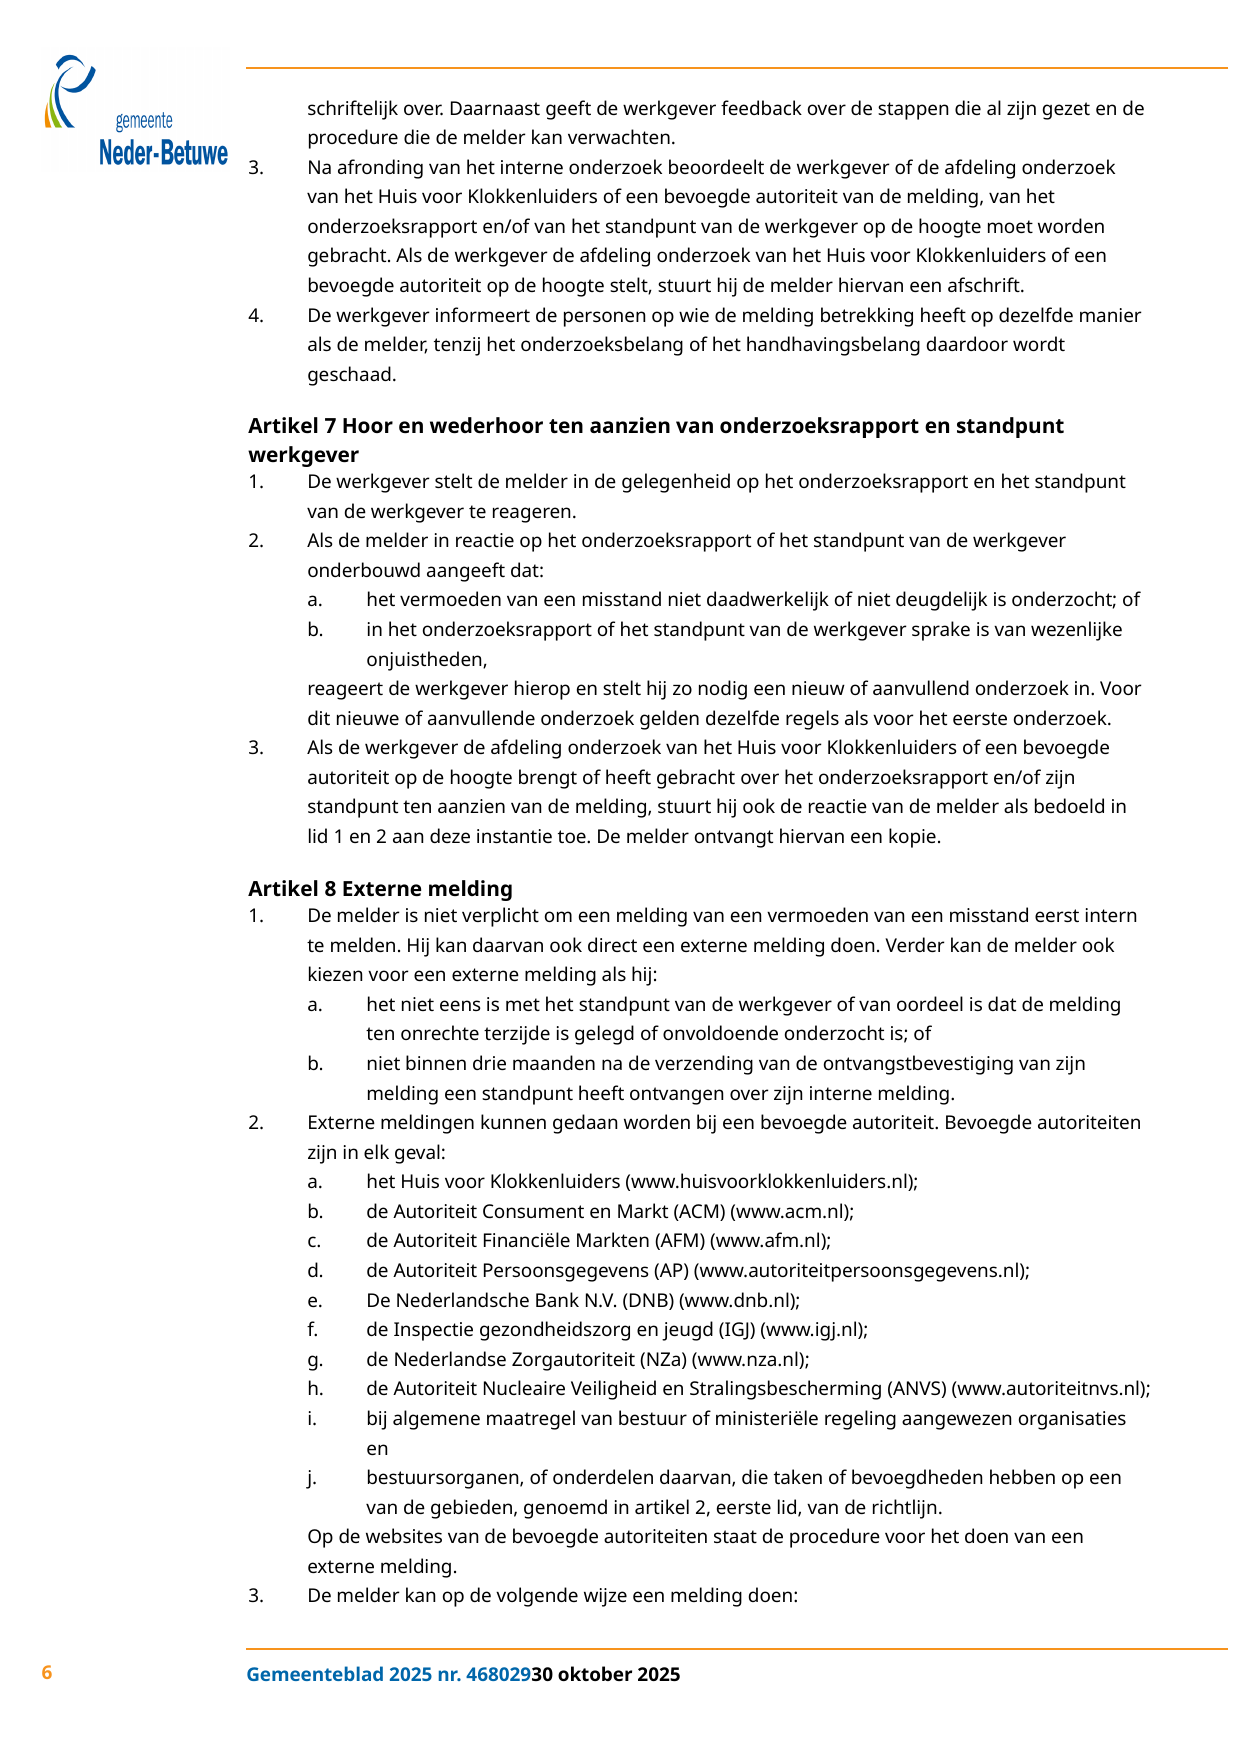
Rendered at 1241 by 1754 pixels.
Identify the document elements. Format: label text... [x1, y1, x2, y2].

list De Nederlandsche Bank N.V. (DNB) (www.dnb.nl); [307, 1287, 1152, 1312]
list de Nederlandse Zorgautoriteit (NZa) (www.nza.nl); [307, 1346, 1152, 1372]
list de Autoriteit Financiële Markten (AFM) (www.afm.nl); [307, 1228, 1152, 1253]
list bij algemene maatregel van bestuur of ministeriële regeling aangewezen organisaties en [307, 1405, 1152, 1460]
list reageert de werkgever hierop en stelt hij zo nodig een nieuw of aanvullend onderzoek in. Voor dit nieuwe of aanvullende onderzoek gelden dezelfde regels als voor het eerste onderzoek. [248, 675, 1152, 731]
list in het onderzoeksrapport of het standpunt van de werkgever sprake is van wezenlijke onjuistheden, [307, 616, 1152, 672]
text Artikel 8 Externe melding [248, 874, 1152, 902]
list schriftelijk over. Daarnaast geeft de werkgever feedback over de stappen die al zijn gezet en de procedure die de melder kan verwachten. [248, 95, 1152, 150]
list Na afronding van het interne onderzoek beoordeelt de werkgever of de afdeling onderzoek van het Huis voor Klokkenluiders of een bevoegde autoriteit van de melding, van het onderzoeksrapport en/of van het standpunt van de werkgever op de hoogte moet worden gebracht. Als de werkgever de afdeling onderzoek van het Huis voor Klokkenluiders of een bevoegde autoriteit op de hoogte stelt, stuurt hij de melder hiervan een afschrift. [248, 154, 1152, 298]
list de Autoriteit Nucleaire Veiligheid en Stralingsbescherming (ANVS) (www.autoriteitnvs.nl); [307, 1376, 1152, 1401]
list Als de werkgever de afdeling onderzoek van het Huis voor Klokkenluiders of een bevoegde autoriteit op de hoogte brengt of heeft gebracht over het onderzoeksrapport en/of zijn standpunt ten aanzien van de melding, stuurt hij ook de reactie van de melder als bedoeld in lid 1 en 2 aan deze instantie toe. De melder ontvangt hiervan een kopie. [248, 734, 1152, 849]
list De werkgever informeert de personen op wie de melding betrekking heeft op dezelfde manier als de melder, tenzij het onderzoeksbelang of het handhavingsbelang daardoor wordt geschaad. [248, 302, 1152, 387]
picture [41, 47, 231, 172]
list de Autoriteit Persoonsgegevens (AP) (www.autoriteitpersoonsgegevens.nl); [307, 1257, 1152, 1283]
list De melder kan op de volgende wijze een melding doen: [248, 1583, 1152, 1608]
list Externe meldingen kunnen gedaan worden bij een bevoegde autoriteit. Bevoegde autoriteiten zijn in elk geval: [248, 1109, 1152, 1164]
list De werkgever stelt de melder in de gelegenheid op het onderzoeksrapport en het standpunt van de werkgever te reageren. [248, 468, 1152, 524]
list Als de melder in reactie op het onderzoeksrapport of het standpunt van de werkgever onderbouwd aangeeft dat: [248, 527, 1152, 583]
list de Autoriteit Consument en Markt (ACM) (www.acm.nl); [307, 1198, 1152, 1224]
list bestuursorganen, of onderdelen daarvan, die taken of bevoegdheden hebben op een van de gebieden, genoemd in artikel 2, eerste lid, van de richtlijn. [307, 1464, 1152, 1519]
list Op de websites van de bevoegde autoriteiten staat de procedure voor het doen van een externe melding. [248, 1523, 1152, 1579]
list niet binnen drie maanden na de verzending van de ontvangstbevestiging van zijn melding een standpunt heeft ontvangen over zijn interne melding. [307, 1050, 1152, 1105]
list het vermoeden van een misstand niet daadwerkelijk of niet deugdelijk is onderzocht; of [307, 587, 1152, 612]
text Artikel 7 Hoor en wederhoor ten aanzien van onderzoeksrapport en standpunt werkgever [248, 411, 1152, 468]
list het Huis voor Klokkenluiders (www.huisvoorklokkenluiders.nl); [307, 1168, 1152, 1194]
list De melder is niet verplicht om een melding van een vermoeden van een misstand eerst intern te melden. Hij kan daarvan ook direct een externe melding doen. Verder kan de melder ook kiezen voor een externe melding als hij: [248, 902, 1152, 987]
list de Inspectie gezondheidszorg en jeugd (IGJ) (www.igj.nl); [307, 1316, 1152, 1342]
list het niet eens is met het standpunt van de werkgever of van oordeel is dat de melding ten onrechte terzijde is gelegd of onvoldoende onderzocht is; of [307, 991, 1152, 1046]
